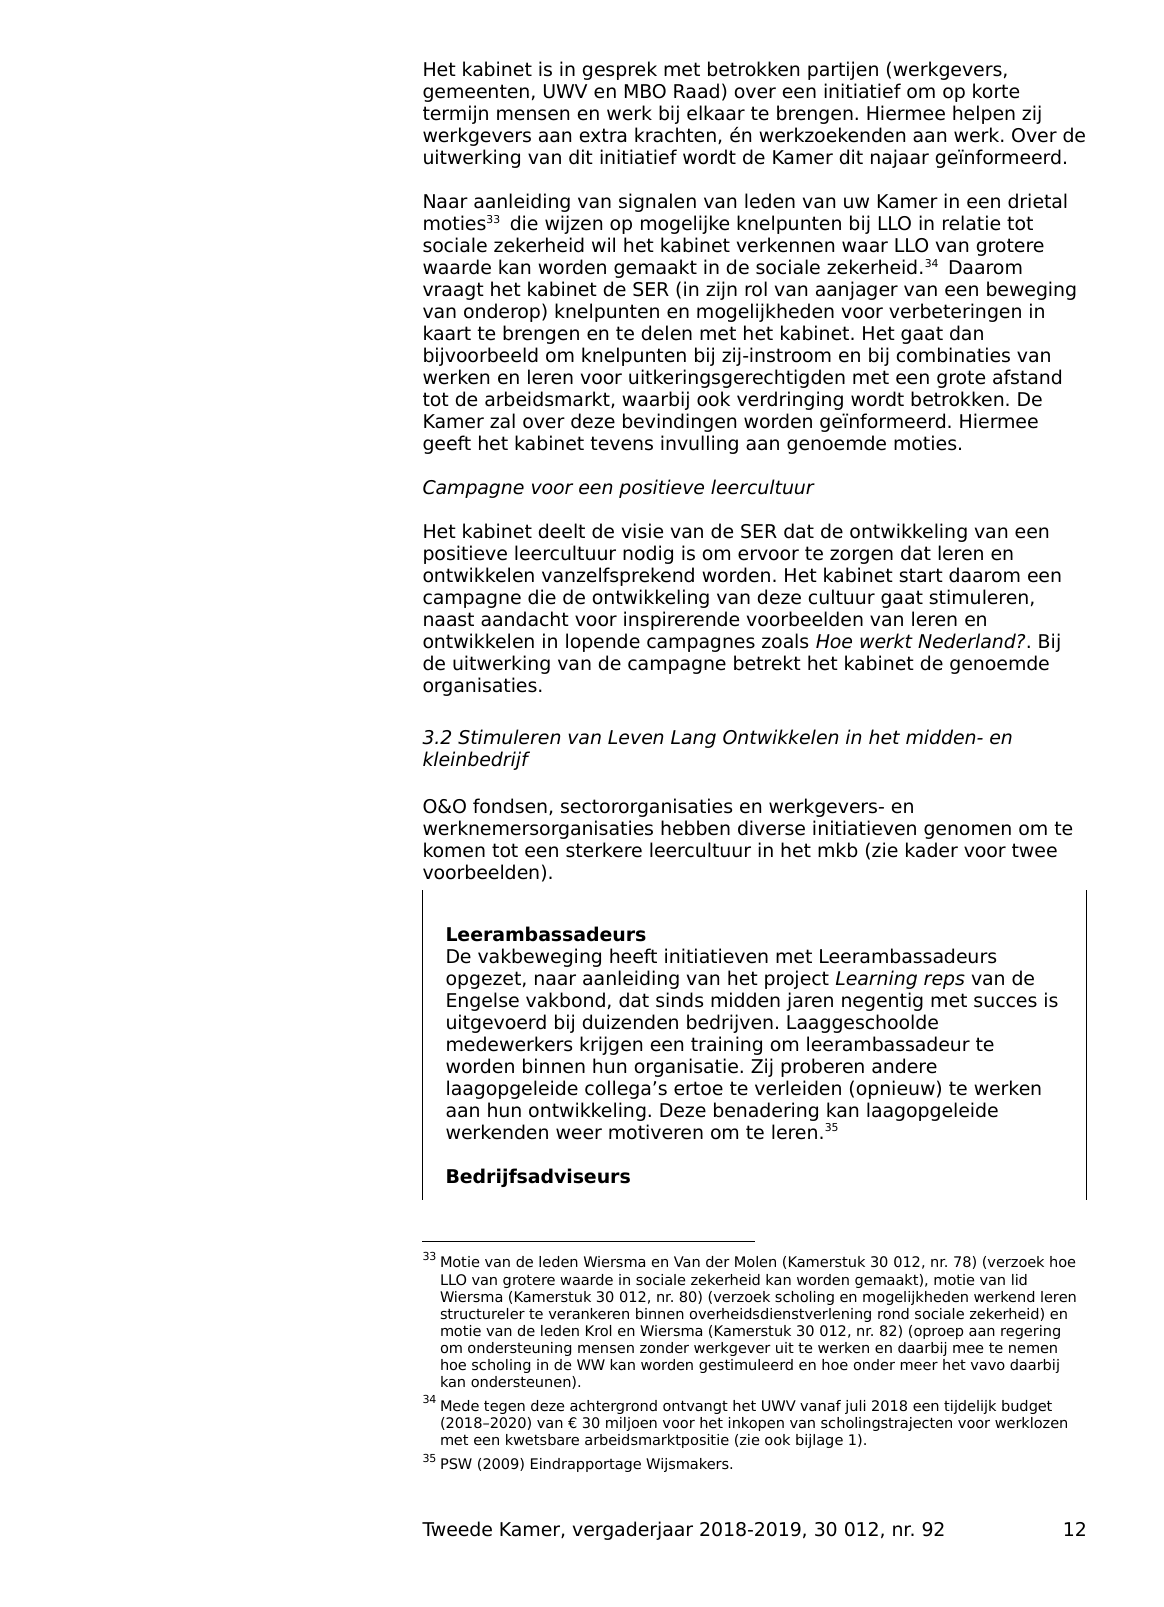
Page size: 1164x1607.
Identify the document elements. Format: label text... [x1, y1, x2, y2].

text O&O fondsen, sectororganisaties en werkgevers- en werknemersorganisaties hebben diverse initiatieven genomen om te komen tot een sterkere leercultuur in het mkb (zie kader voor twee voorbeelden). [422, 796, 1087, 884]
text Het kabinet deelt de visie van de SER dat de ontwikkeling van een positieve leercultuur nodig is om ervoor te zorgen dat leren en ontwikkelen vanzelfsprekend worden. Het kabinet start daarom een campagne die de ontwikkeling van deze cultuur gaat stimuleren, naast aandacht voor inspirerende voorbeelden van leren en ontwikkelen in lopende campagnes zoals Hoe werkt Nederland?. Bij de uitwerking van de campagne betrekt het kabinet de genoemde organisaties. [422, 521, 1087, 697]
subtitle Campagne voor een positieve leercultuur [422, 477, 1087, 499]
text Het kabinet is in gesprek met betrokken partijen (werkgevers, gemeenten, UWV en MBO Raad) over een initiatief om op korte termijn mensen en werk bij elkaar te brengen. Hiermee helpen zij werkgevers aan extra krachten, én werkzoekenden aan werk. Over de uitwerking van dit initiatief wordt de Kamer dit najaar geïnformeerd. [422, 59, 1087, 169]
text Mede tegen deze achtergrond ontvangt het UWV vanaf juli 2018 een tijdelijk budget (2018–2020) van € 30 miljoen voor het inkopen van scholingstrajecten voor werklozen met een kwetsbare arbeidsmarktpositie (zie ook bijlage 1). [422, 1393, 1087, 1449]
text Motie van de leden Wiersma en Van der Molen (Kamerstuk 30 012, nr. 78) (verzoek hoe LLO van grotere waarde in sociale zekerheid kan worden gemaakt), motie van lid Wiersma (Kamerstuk 30 012, nr. 80) (verzoek scholing en mogelijkheden werkend leren structureler te verankeren binnen overheidsdienstverlening rond sociale zekerheid) en motie van de leden Krol en Wiersma (Kamerstuk 30 012, nr. 82) (oproep aan regering om ondersteuning mensen zonder werkgever uit te werken en daarbij mee te nemen hoe scholing in de WW kan worden gestimuleerd en hoe onder meer het vavo daarbij kan ondersteunen). [422, 1250, 1087, 1391]
table_header Leerambassadeurs De vakbeweging heeft initiatieven met Leerambassadeurs opgezet, naar aanleiding van het project Learning reps van de Engelse vakbond, dat sinds midden jaren negentig met succes is uitgevoerd bij duizenden bedrijven. Laaggeschoolde medewerkers krijgen een training om leerambassadeur te worden binnen hun organisatie. Zij proberen andere laagopgeleide collega’s ertoe te verleiden (opnieuw) te werken aan hun ontwikkeling. Deze benadering kan laagopgeleide werkenden weer motiveren om te leren. Bedrijfsadviseurs [423, 890, 1086, 1199]
text Naar aanleiding van signalen van leden van uw Kamer in een drietal moties die wijzen op mogelijke knelpunten bij LLO in relatie tot sociale zekerheid wil het kabinet verkennen waar LLO van grotere waarde kan worden gemaakt in de sociale zekerheid. Daarom vraagt het kabinet de SER (in zijn rol van aanjager van een beweging van onderop) knelpunten en mogelijkheden voor verbeteringen in kaart te brengen en te delen met het kabinet. Het gaat dan bijvoorbeeld om knelpunten bij zij-instroom en bij combinaties van werken en leren voor uitkeringsgerechtigden met een grote afstand tot de arbeidsmarkt, waarbij ook verdringing wordt betrokken. De Kamer zal over deze bevindingen worden geïnformeerd. Hiermee geeft het kabinet tevens invulling aan genoemde moties. [422, 191, 1087, 455]
subtitle 3.2 Stimuleren van Leven Lang Ontwikkelen in het midden- en kleinbedrijf [422, 727, 1087, 771]
